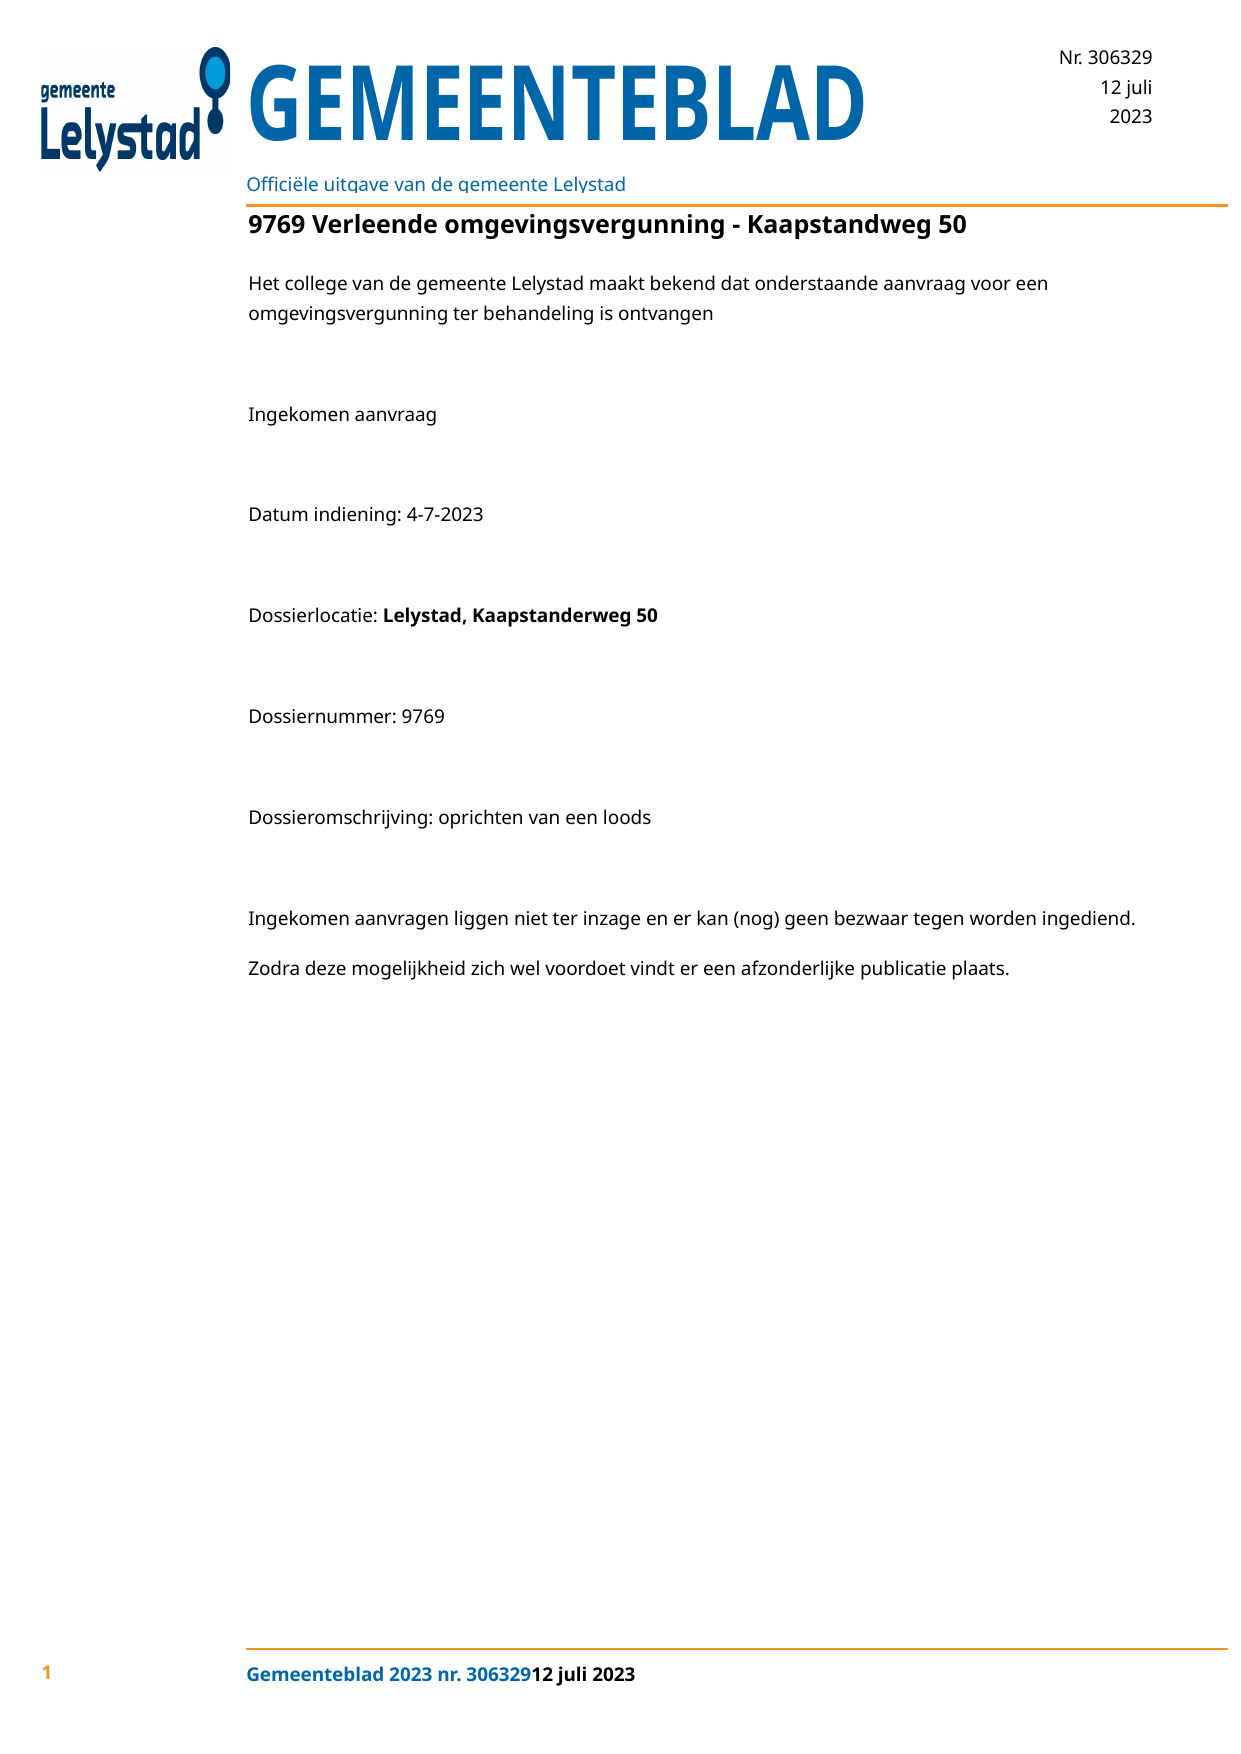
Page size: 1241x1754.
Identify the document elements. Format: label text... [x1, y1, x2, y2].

text Ingekomen aanvragen liggen niet ter inzage en er kan (nog) geen bezwaar tegen worden ingediend. [248, 905, 1152, 931]
text 9769 Verleende omgevingsvergunning - Kaapstandweg 50 [248, 207, 1152, 241]
picture [41, 47, 231, 172]
text Datum indiening: 4-7-2023 [248, 502, 1152, 527]
text Dossiernummer: 9769 [248, 703, 1152, 729]
text Het college van de gemeente Lelystad maakt bekend dat onderstaande aanvraag voor een omgevingsvergunning ter behandeling is ontvangen [248, 270, 1152, 326]
text Zodra deze mogelijkheid zich wel voordoet vindt er een afzonderlijke publicatie plaats. [248, 955, 1152, 981]
text Ingekomen aanvraag [248, 401, 1152, 426]
text Dossieromschrijving: oprichten van een loods [248, 804, 1152, 830]
text Dossierlocatie: Lelystad, Kaapstanderweg 50 [248, 602, 1152, 628]
